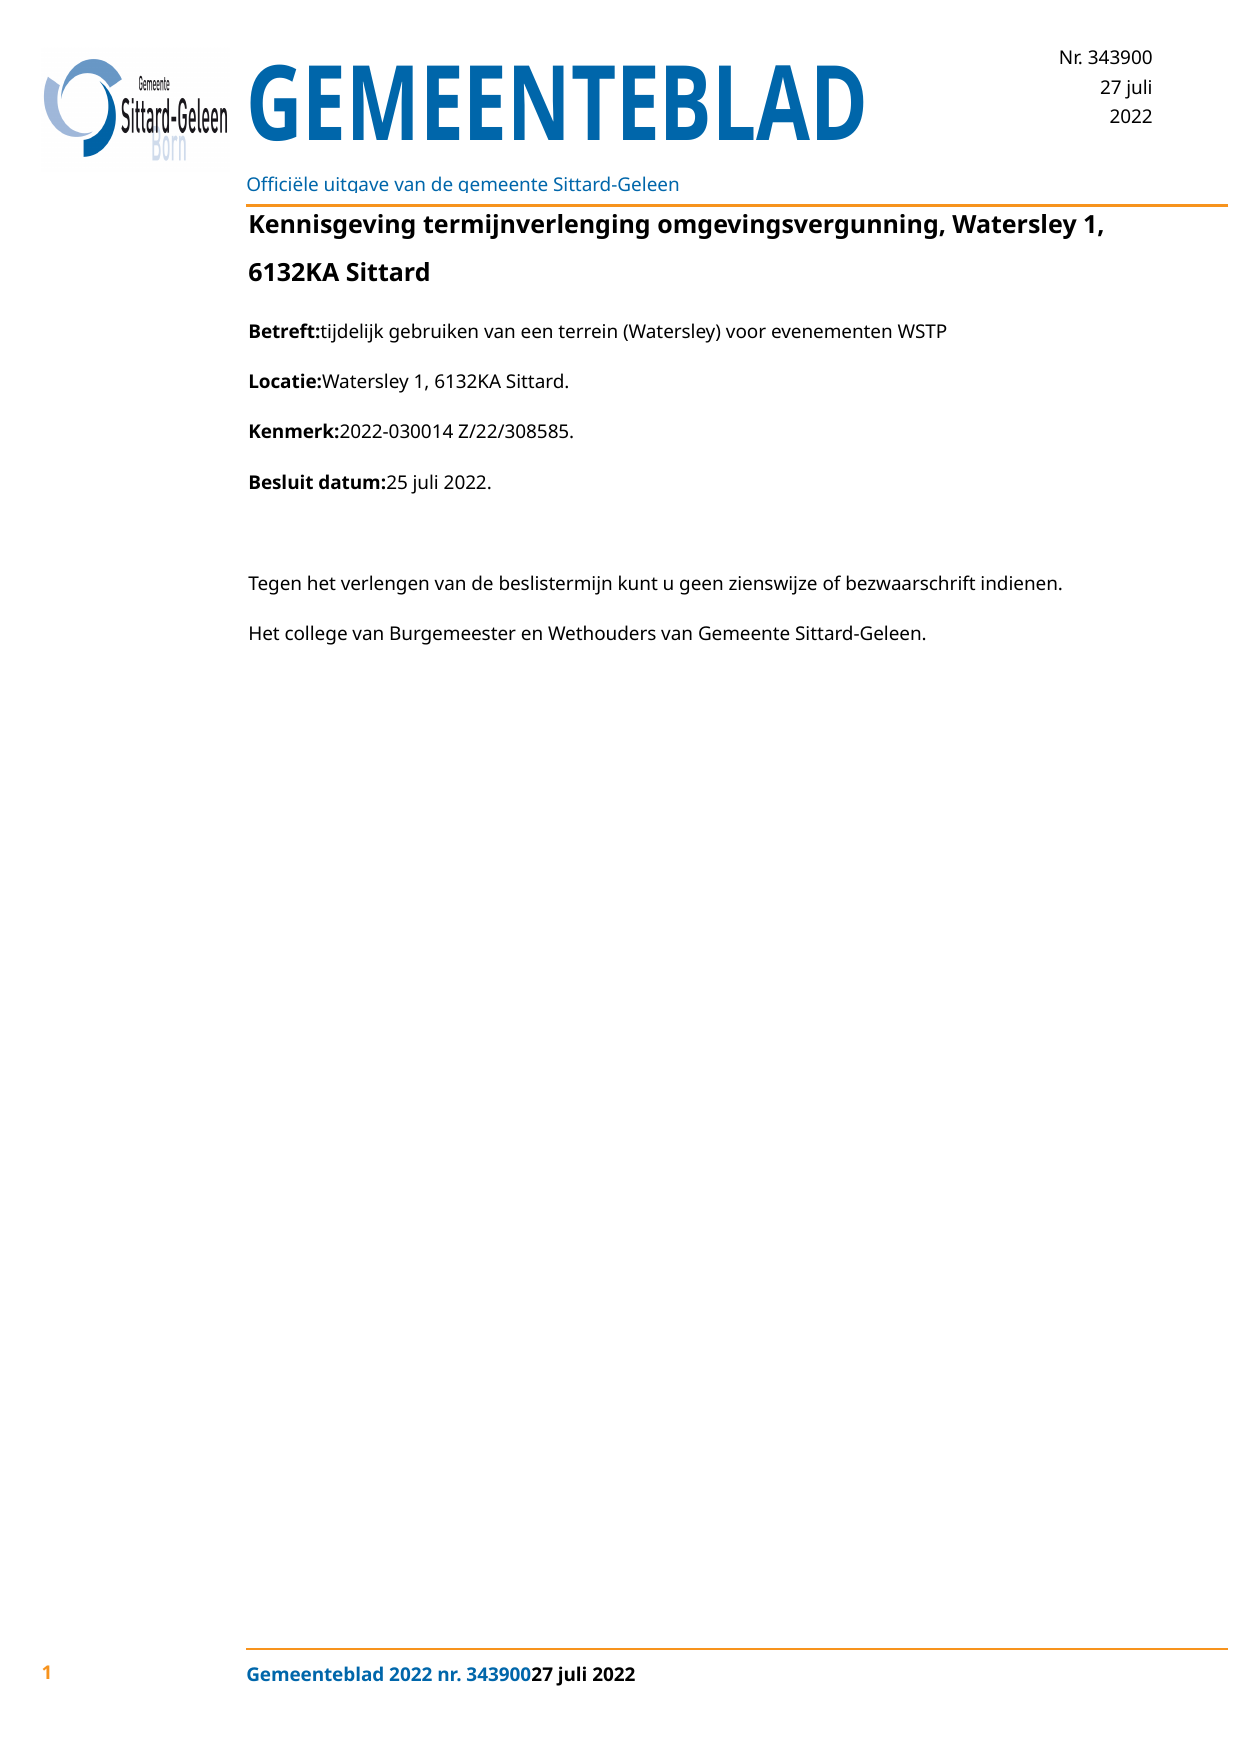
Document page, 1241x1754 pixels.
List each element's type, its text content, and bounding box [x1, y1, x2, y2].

text Het college van Burgemeester en Wethouders van Gemeente Sittard-Geleen. [248, 620, 1152, 646]
picture [41, 47, 231, 172]
text Kenmerk:2022-030014 Z/22/308585. [248, 419, 1152, 444]
text Besluit datum:25 juli 2022. [248, 469, 1152, 495]
text Tegen het verlengen van de beslistermijn kunt u geen zienswijze of bezwaarschrift indienen. [248, 570, 1152, 596]
text Kennisgeving termijnverlenging omgevingsvergunning, Watersley 1, 6132KA Sittard [248, 207, 1152, 288]
text Betreft:tijdelijk gebruiken van een terrein (Watersley) voor evenementen WSTP [248, 318, 1152, 344]
text Locatie:Watersley 1, 6132KA Sittard. [248, 368, 1152, 394]
